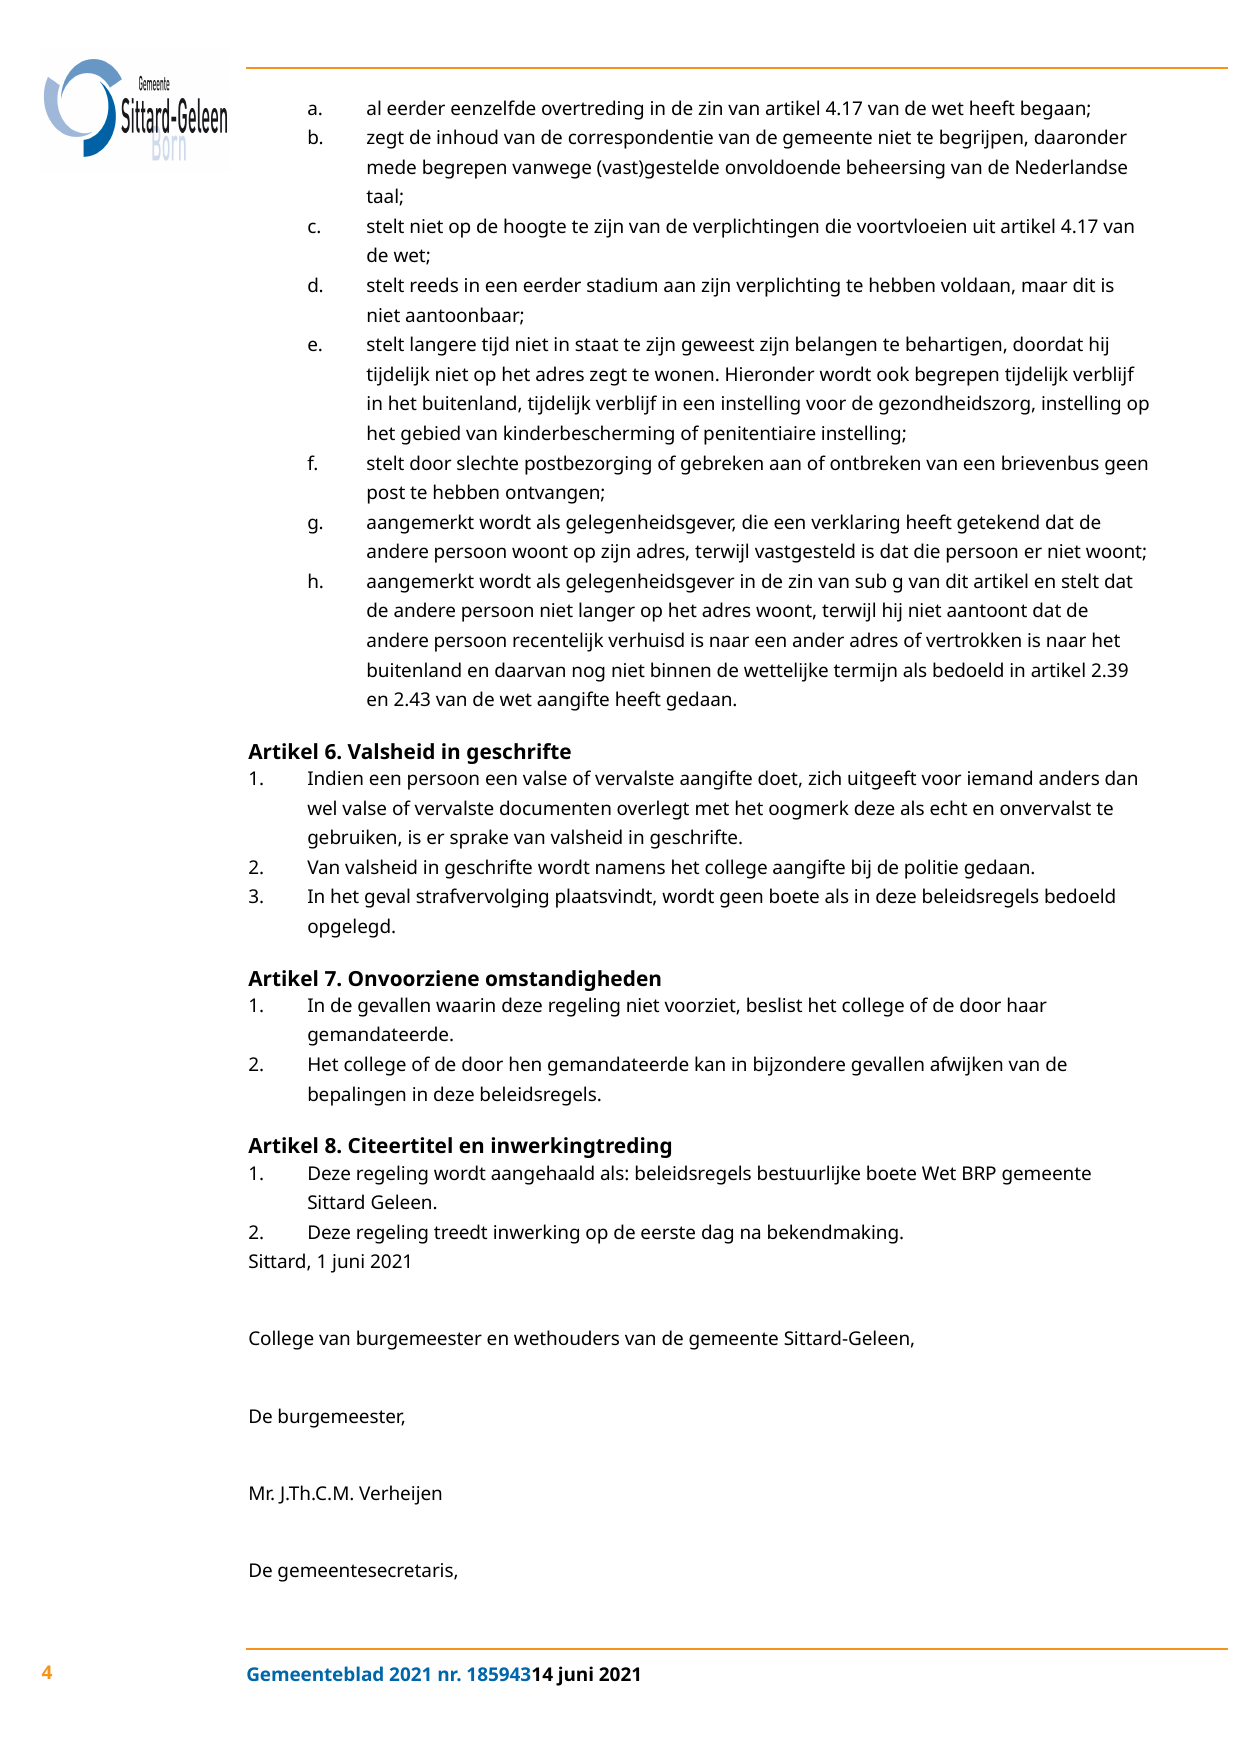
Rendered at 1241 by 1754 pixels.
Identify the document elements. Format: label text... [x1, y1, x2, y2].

list Deze regeling treedt inwerking op de eerste dag na bekendmaking. [248, 1219, 1152, 1244]
list stelt door slechte postbezorging of gebreken aan of ontbreken van een brievenbus geen post te hebben ontvangen; [307, 450, 1152, 505]
list aangemerkt wordt als gelegenheidsgever in de zin van sub g van dit artikel en stelt dat de andere persoon niet langer op het adres woont, terwijl hij niet aantoont dat de andere persoon recentelijk verhuisd is naar een ander adres of vertrokken is naar het buitenland en daarvan nog niet binnen de wettelijke termijn als bedoeld in artikel 2.39 en 2.43 van de wet aangifte heeft gedaan. [307, 568, 1152, 712]
text Artikel 8. Citeertitel en inwerkingtreding [248, 1131, 1152, 1160]
text De gemeentesecretaris, [248, 1557, 1152, 1583]
list zegt de inhoud van de correspondentie van de gemeente niet te begrijpen, daaronder mede begrepen vanwege (vast)gestelde onvoldoende beheersing van de Nederlandse taal; [307, 124, 1152, 209]
text Mr. J.Th.C.M. Verheijen [248, 1480, 1152, 1506]
list stelt reeds in een eerder stadium aan zijn verplichting te hebben voldaan, maar dit is niet aantoonbaar; [307, 272, 1152, 328]
text Artikel 7. Onvoorziene omstandigheden [248, 964, 1152, 992]
text College van burgemeester en wethouders van de gemeente Sittard-Geleen, [248, 1326, 1152, 1351]
text Artikel 6. Valsheid in geschrifte [248, 737, 1152, 765]
list aangemerkt wordt als gelegenheidsgever, die een verklaring heeft getekend dat de andere persoon woont op zijn adres, terwijl vastgesteld is dat die persoon er niet woont; [307, 509, 1152, 564]
text De burgemeester, [248, 1403, 1152, 1428]
list stelt langere tijd niet in staat te zijn geweest zijn belangen te behartigen, doordat hij tijdelijk niet op het adres zegt te wonen. Hieronder wordt ook begrepen tijdelijk verblijf in het buitenland, tijdelijk verblijf in een instelling voor de gezondheidszorg, instelling op het gebied van kinderbescherming of penitentiaire instelling; [307, 331, 1152, 446]
text Sittard, 1 juni 2021 [248, 1248, 1152, 1274]
picture [41, 47, 231, 172]
list In het geval strafvervolging plaatsvindt, wordt geen boete als in deze beleidsregels bedoeld opgelegd. [248, 884, 1152, 939]
list Van valsheid in geschrifte wordt namens het college aangifte bij de politie gedaan. [248, 854, 1152, 880]
list Indien een persoon een valse of vervalste aangifte doet, zich uitgeeft voor iemand anders dan wel valse of vervalste documenten overlegt met het oogmerk deze als echt en onvervalst te gebruiken, is er sprake van valsheid in geschrifte. [248, 765, 1152, 850]
list stelt niet op de hoogte te zijn van de verplichtingen die voortvloeien uit artikel 4.17 van de wet; [307, 213, 1152, 268]
list Deze regeling wordt aangehaald als: beleidsregels bestuurlijke boete Wet BRP gemeente Sittard Geleen. [248, 1160, 1152, 1215]
list al eerder eenzelfde overtreding in de zin van artikel 4.17 van de wet heeft begaan; [307, 95, 1152, 121]
list Het college of de door hen gemandateerde kan in bijzondere gevallen afwijken van de bepalingen in deze beleidsregels. [248, 1051, 1152, 1107]
list In de gevallen waarin deze regeling niet voorziet, beslist het college of de door haar gemandateerde. [248, 992, 1152, 1047]
